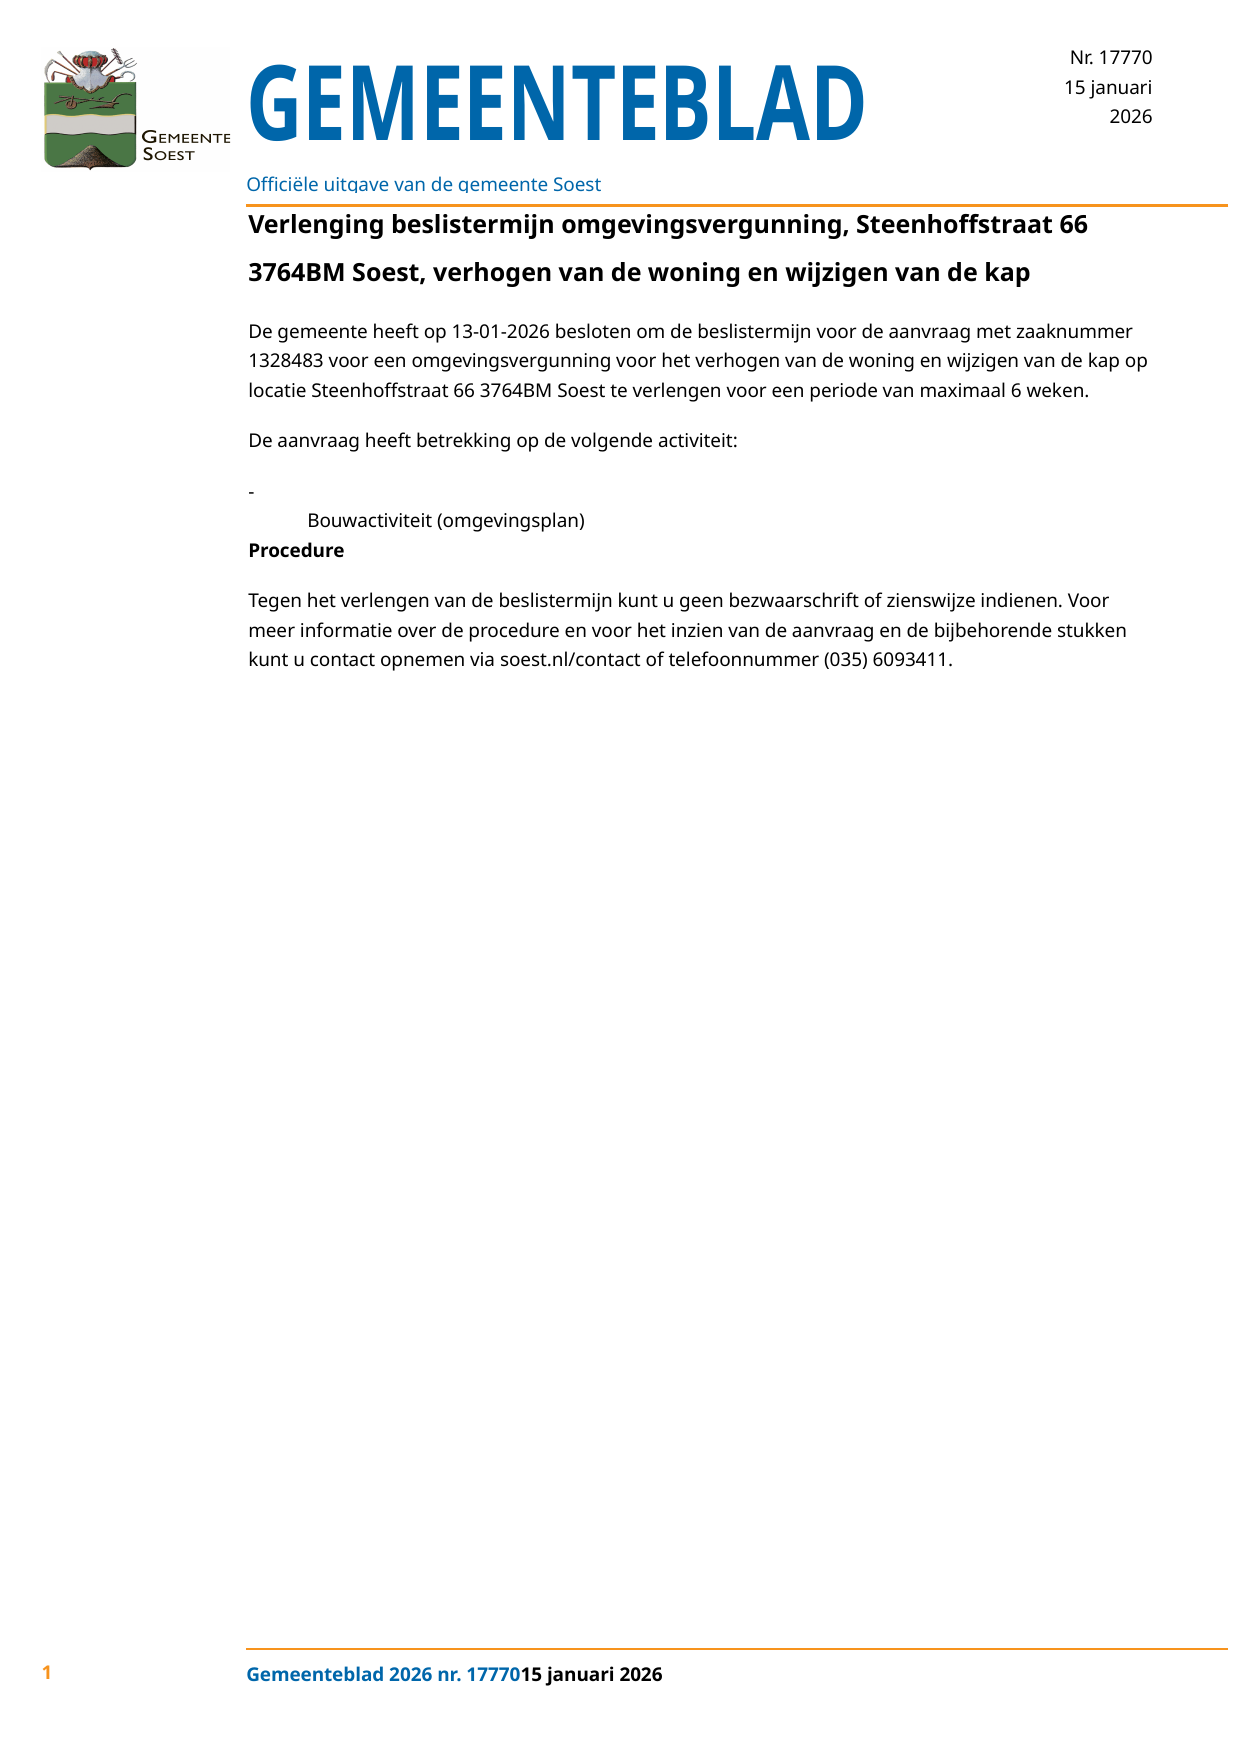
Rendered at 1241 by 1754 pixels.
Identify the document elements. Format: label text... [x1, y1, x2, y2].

text De aanvraag heeft betrekking op de volgende activiteit: [248, 427, 1152, 453]
text De gemeente heeft op 13-01-2026 besloten om de beslistermijn voor de aanvraag met zaaknummer 1328483 voor een omgevingsvergunning voor het verhogen van de woning en wijzigen van de kap op locatie Steenhoffstraat 66 3764BM Soest te verlengen voor een periode van maximaal 6 weken. [248, 318, 1152, 403]
text Tegen het verlengen van de beslistermijn kunt u geen bezwaarschrift of zienswijze indienen. Voor meer informatie over de procedure en voor het inzien van de aanvraag en de bijbehorende stukken kunt u contact opnemen via soest.nl/contact of telefoonnummer (035) 6093411. [248, 587, 1152, 672]
picture [41, 47, 231, 172]
list Bouwactiviteit (omgevingsplan) [248, 507, 1152, 533]
text Verlenging beslistermijn omgevingsvergunning, Steenhoffstraat 66 3764BM Soest, verhogen van de woning en wijzigen van de kap [248, 207, 1152, 288]
text Procedure [248, 537, 1152, 563]
